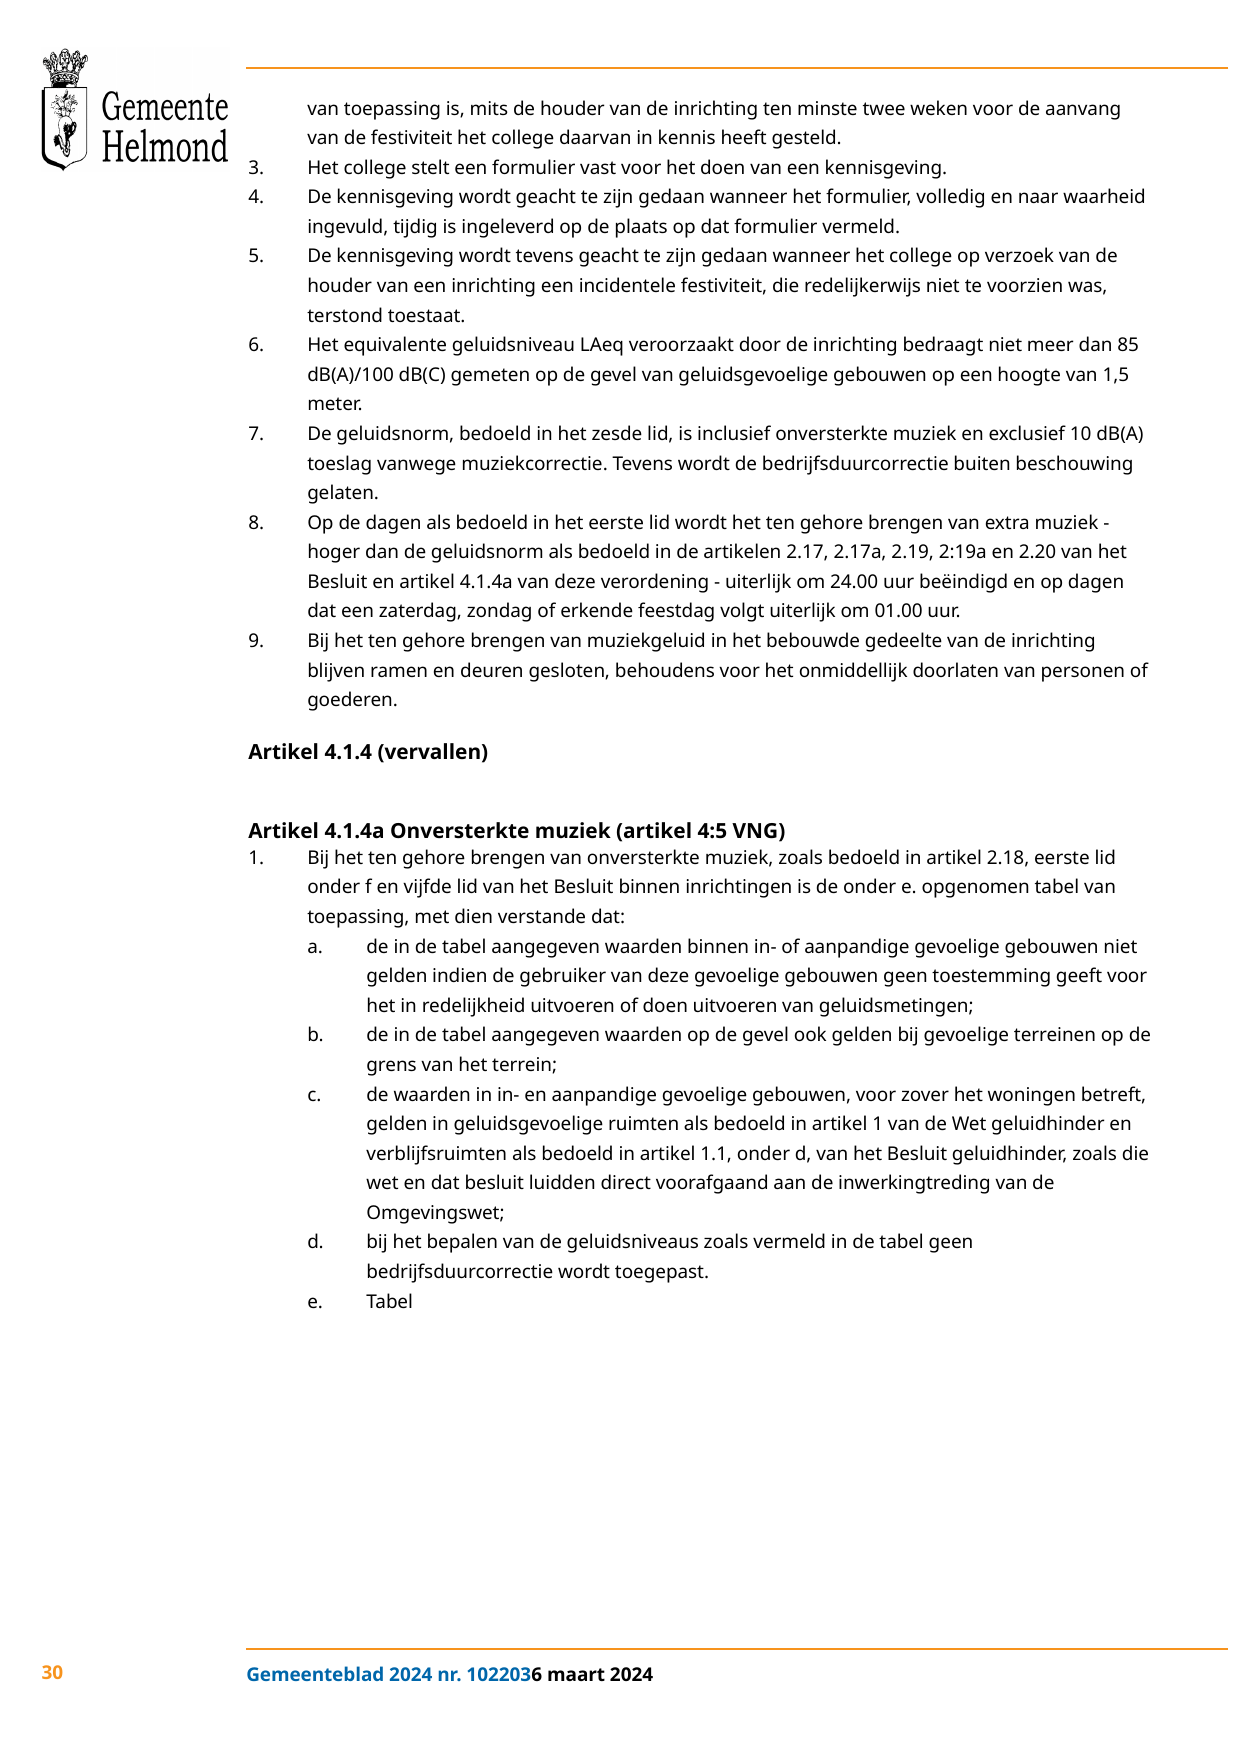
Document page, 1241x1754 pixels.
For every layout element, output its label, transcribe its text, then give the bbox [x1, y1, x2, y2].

list De kennisgeving wordt geacht te zijn gedaan wanneer het formulier, volledig en naar waarheid ingevuld, tijdig is ingeleverd op de plaats op dat formulier vermeld. [248, 183, 1152, 239]
list de in de tabel aangegeven waarden binnen in- of aanpandige gevoelige gebouwen niet gelden indien de gebruiker van deze gevoelige gebouwen geen toestemming geeft voor het in redelijkheid uitvoeren of doen uitvoeren van geluidsmetingen; [307, 933, 1152, 1018]
list bij het bepalen van de geluidsniveaus zoals vermeld in de tabel geen bedrijfsduurcorrectie wordt toegepast. [307, 1229, 1152, 1284]
list van toepassing is, mits de houder van de inrichting ten minste twee weken voor de aanvang van de festiviteit het college daarvan in kennis heeft gesteld. [248, 95, 1152, 150]
list De kennisgeving wordt tevens geacht te zijn gedaan wanneer het college op verzoek van de houder van een inrichting een incidentele festiviteit, die redelijkerwijs niet te voorzien was, terstond toestaat. [248, 243, 1152, 328]
list de waarden in in- en aanpandige gevoelige gebouwen, voor zover het woningen betreft, gelden in geluidsgevoelige ruimten als bedoeld in artikel 1 van de Wet geluidhinder en verblijfsruimten als bedoeld in artikel 1.1, onder d, van het Besluit geluidhinder, zoals die wet en dat besluit luidden direct voorafgaand aan de inwerkingtreding van de Omgevingswet; [307, 1081, 1152, 1225]
list Het college stelt een formulier vast voor het doen van een kennisgeving. [248, 154, 1152, 180]
list De geluidsnorm, bedoeld in het zesde lid, is inclusief onversterkte muziek en exclusief 10 dB(A) toeslag vanwege muziekcorrectie. Tevens wordt de bedrijfsduurcorrectie buiten beschouwing gelaten. [248, 420, 1152, 505]
list de in de tabel aangegeven waarden op de gevel ook gelden bij gevoelige terreinen op de grens van het terrein; [307, 1022, 1152, 1077]
list Het equivalente geluidsniveau LAeq veroorzaakt door de inrichting bedraagt niet meer dan 85 dB(A)/100 dB(C) gemeten op de gevel van geluidsgevoelige gebouwen op een hoogte van 1,5 meter. [248, 331, 1152, 416]
list Bij het ten gehore brengen van onversterkte muziek, zoals bedoeld in artikel 2.18, eerste lid onder f en vijfde lid van het Besluit binnen inrichtingen is de onder e. opgenomen tabel van toepassing, met dien verstande dat: [248, 844, 1152, 929]
list Tabel [307, 1288, 1152, 1314]
list Bij het ten gehore brengen van muziekgeluid in het bebouwde gedeelte van de inrichting blijven ramen en deuren gesloten, behoudens voor het onmiddellijk doorlaten van personen of goederen. [248, 627, 1152, 712]
text Artikel 4.1.4 (vervallen) [248, 737, 1152, 765]
picture [41, 47, 231, 172]
text Artikel 4.1.4a Onversterkte muziek (artikel 4:5 VNG) [248, 816, 1152, 844]
list Op de dagen als bedoeld in het eerste lid wordt het ten gehore brengen van extra muziek - hoger dan de geluidsnorm als bedoeld in de artikelen 2.17, 2.17a, 2.19, 2:19a en 2.20 van het Besluit en artikel 4.1.4a van deze verordening - uiterlijk om 24.00 uur beëindigd en op dagen dat een zaterdag, zondag of erkende feestdag volgt uiterlijk om 01.00 uur. [248, 509, 1152, 623]
